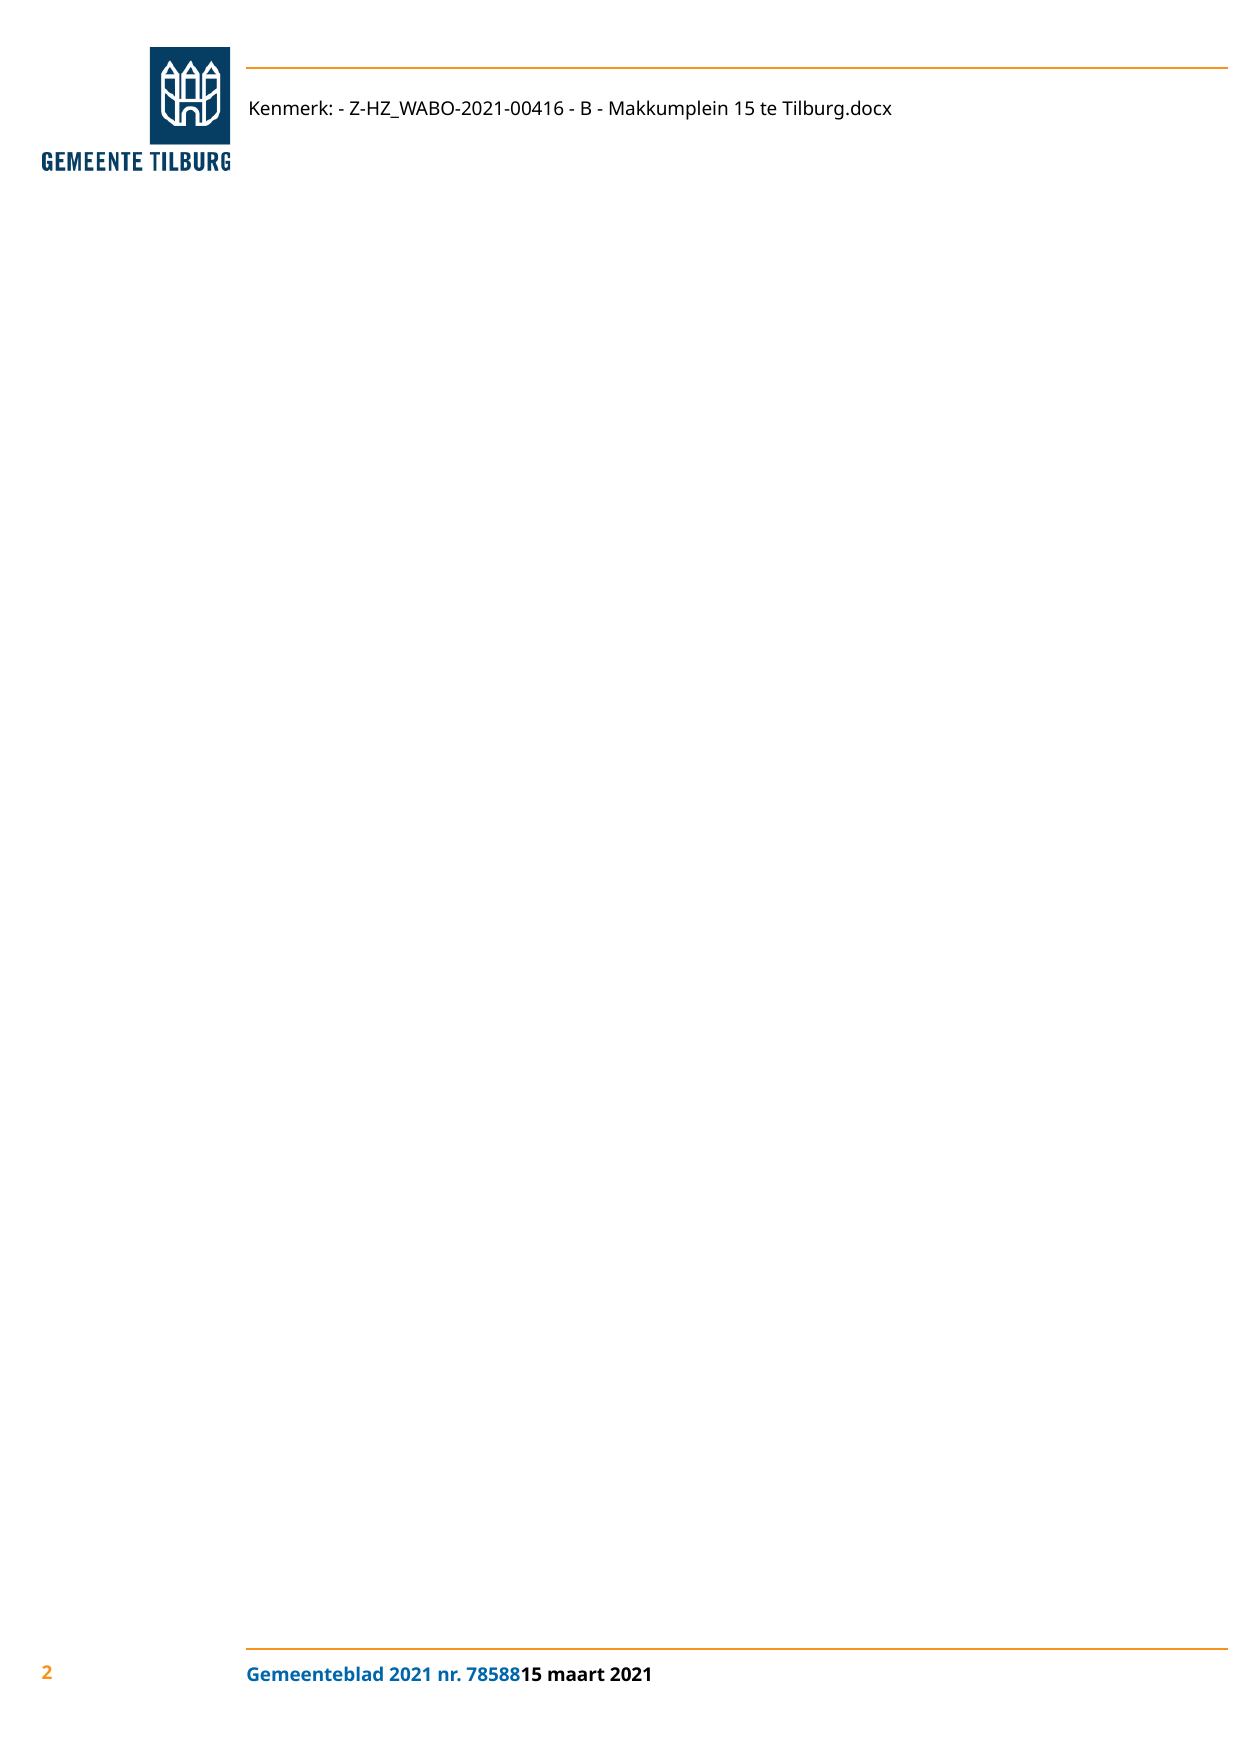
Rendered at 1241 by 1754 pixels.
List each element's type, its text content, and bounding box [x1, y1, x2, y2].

picture [41, 47, 231, 172]
text Kenmerk: - Z-HZ_WABO-2021-00416 - B - Makkumplein 15 te Tilburg.docx [248, 95, 1152, 121]
